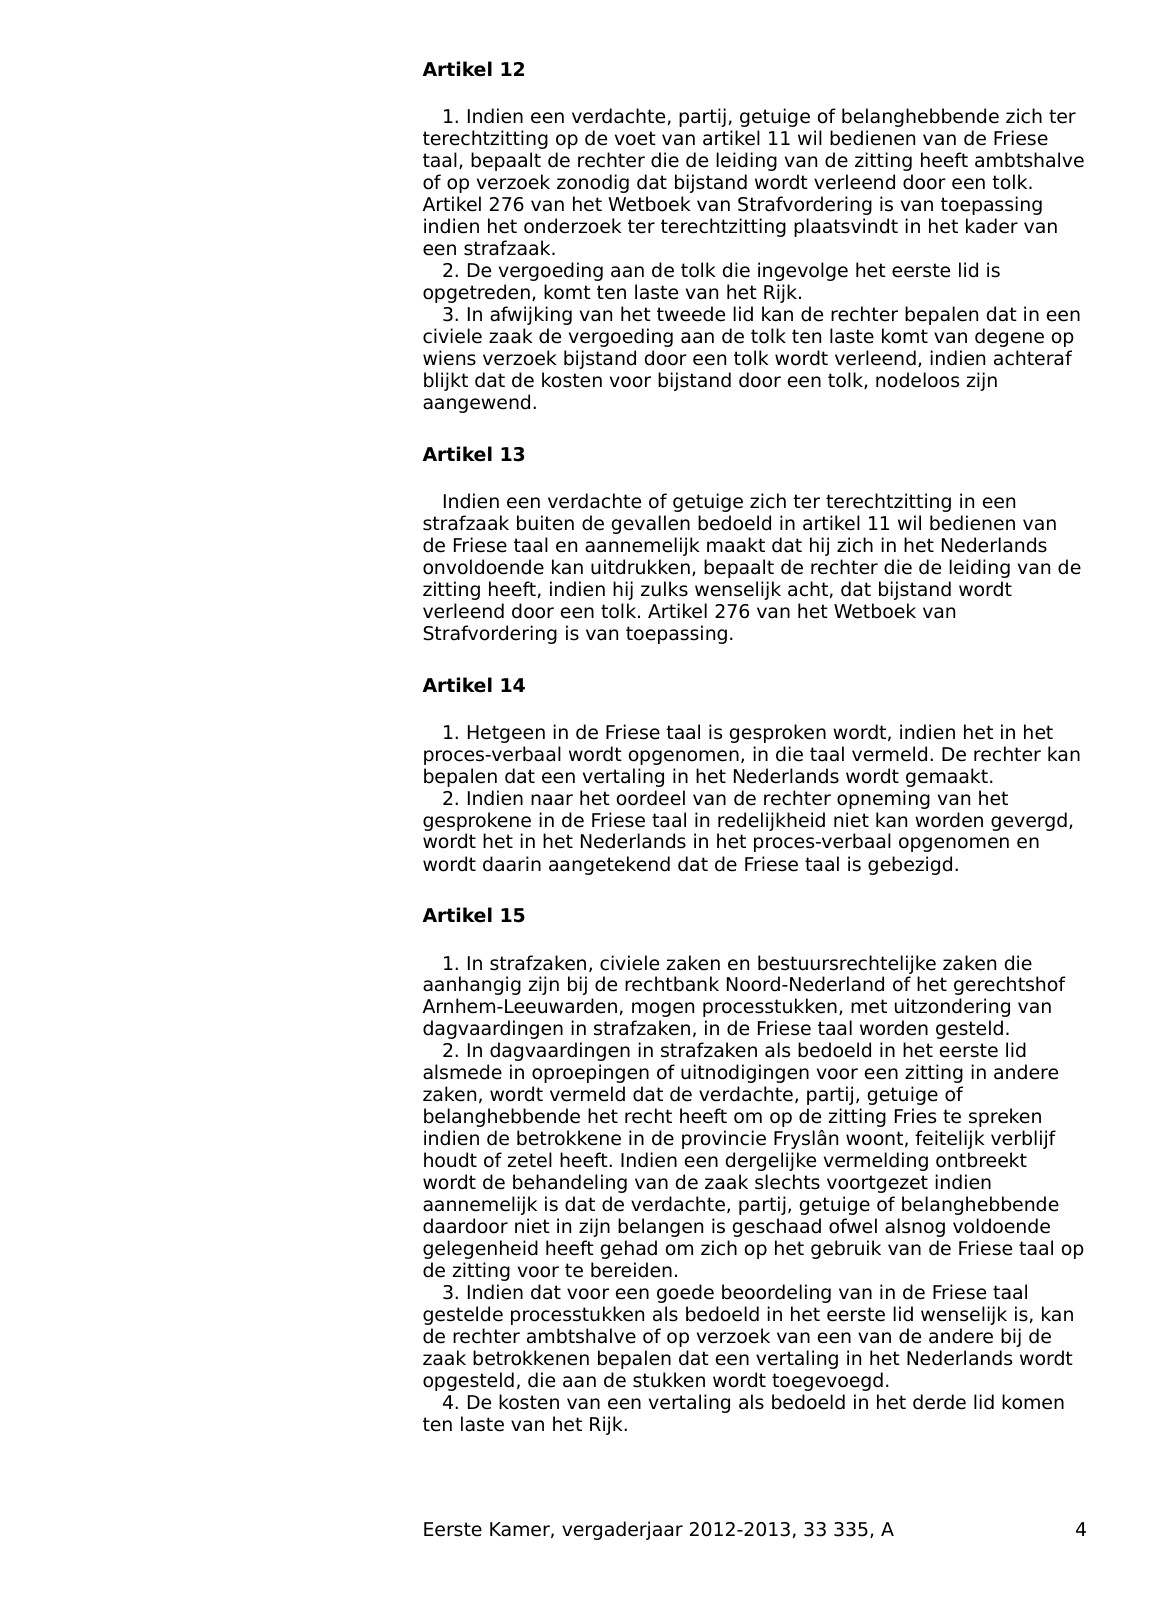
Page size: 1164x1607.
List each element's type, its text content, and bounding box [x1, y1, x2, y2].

text 3. In afwijking van het tweede lid kan de rechter bepalen dat in een civiele zaak de vergoeding aan de tolk ten laste komt van degene op wiens verzoek bijstand door een tolk wordt verleend, indien achteraf blijkt dat de kosten voor bijstand door een tolk, nodeloos zijn aangewend. [422, 304, 1087, 414]
text 1. Hetgeen in de Friese taal is gesproken wordt, indien het in het proces-verbaal wordt opgenomen, in die taal vermeld. De rechter kan bepalen dat een vertaling in het Nederlands wordt gemaakt. [422, 722, 1087, 787]
subtitle Artikel 13 [422, 444, 1087, 466]
text Indien een verdachte of getuige zich ter terechtzitting in een strafzaak buiten de gevallen bedoeld in artikel 11 wil bedienen van de Friese taal en aannemelijk maakt dat hij zich in het Nederlands onvoldoende kan uitdrukken, bepaalt de rechter die de leiding van de zitting heeft, indien hij zulks wenselijk acht, dat bijstand wordt verleend door een tolk. Artikel 276 van het Wetboek van Strafvordering is van toepassing. [422, 491, 1087, 644]
text 2. In dagvaardingen in strafzaken als bedoeld in het eerste lid alsmede in oproepingen of uitnodigingen voor een zitting in andere zaken, wordt vermeld dat de verdachte, partij, getuige of belanghebbende het recht heeft om op de zitting Fries te spreken indien de betrokkene in de provincie Fryslân woont, feitelijk verblijf houdt of zetel heeft. Indien een dergelijke vermelding ontbreekt wordt de behandeling van de zaak slechts voortgezet indien aannemelijk is dat de verdachte, partij, getuige of belanghebbende daardoor niet in zijn belangen is geschaad ofwel alsnog voldoende gelegenheid heeft gehad om zich op het gebruik van de Friese taal op de zitting voor te bereiden. [422, 1040, 1087, 1282]
text 1. In strafzaken, civiele zaken en bestuursrechtelijke zaken die aanhangig zijn bij de rechtbank Noord-Nederland of het gerechtshof Arnhem-Leeuwarden, mogen processtukken, met uitzondering van dagvaardingen in strafzaken, in de Friese taal worden gesteld. [422, 952, 1087, 1040]
text 1. Indien een verdachte, partij, getuige of belanghebbende zich ter terechtzitting op de voet van artikel 11 wil bedienen van de Friese taal, bepaalt de rechter die de leiding van de zitting heeft ambtshalve of op verzoek zonodig dat bijstand wordt verleend door een tolk. Artikel 276 van het Wetboek van Strafvordering is van toepassing indien het onderzoek ter terechtzitting plaatsvindt in het kader van een strafzaak. [422, 106, 1087, 260]
text 2. Indien naar het oordeel van de rechter opneming van het gesprokene in de Friese taal in redelijkheid niet kan worden gevergd, wordt het in het Nederlands in het proces-verbaal opgenomen en wordt daarin aangetekend dat de Friese taal is gebezigd. [422, 787, 1087, 875]
subtitle Artikel 12 [422, 59, 1087, 81]
subtitle Artikel 15 [422, 905, 1087, 927]
text 2. De vergoeding aan de tolk die ingevolge het eerste lid is opgetreden, komt ten laste van het Rijk. [422, 260, 1087, 304]
subtitle Artikel 14 [422, 674, 1087, 697]
text 3. Indien dat voor een goede beoordeling van in de Friese taal gestelde processtukken als bedoeld in het eerste lid wenselijk is, kan de rechter ambtshalve of op verzoek van een van de andere bij de zaak betrokkenen bepalen dat een vertaling in het Nederlands wordt opgesteld, die aan de stukken wordt toegevoegd. [422, 1282, 1087, 1392]
text 4. De kosten van een vertaling als bedoeld in het derde lid komen ten laste van het Rijk. [422, 1392, 1087, 1436]
